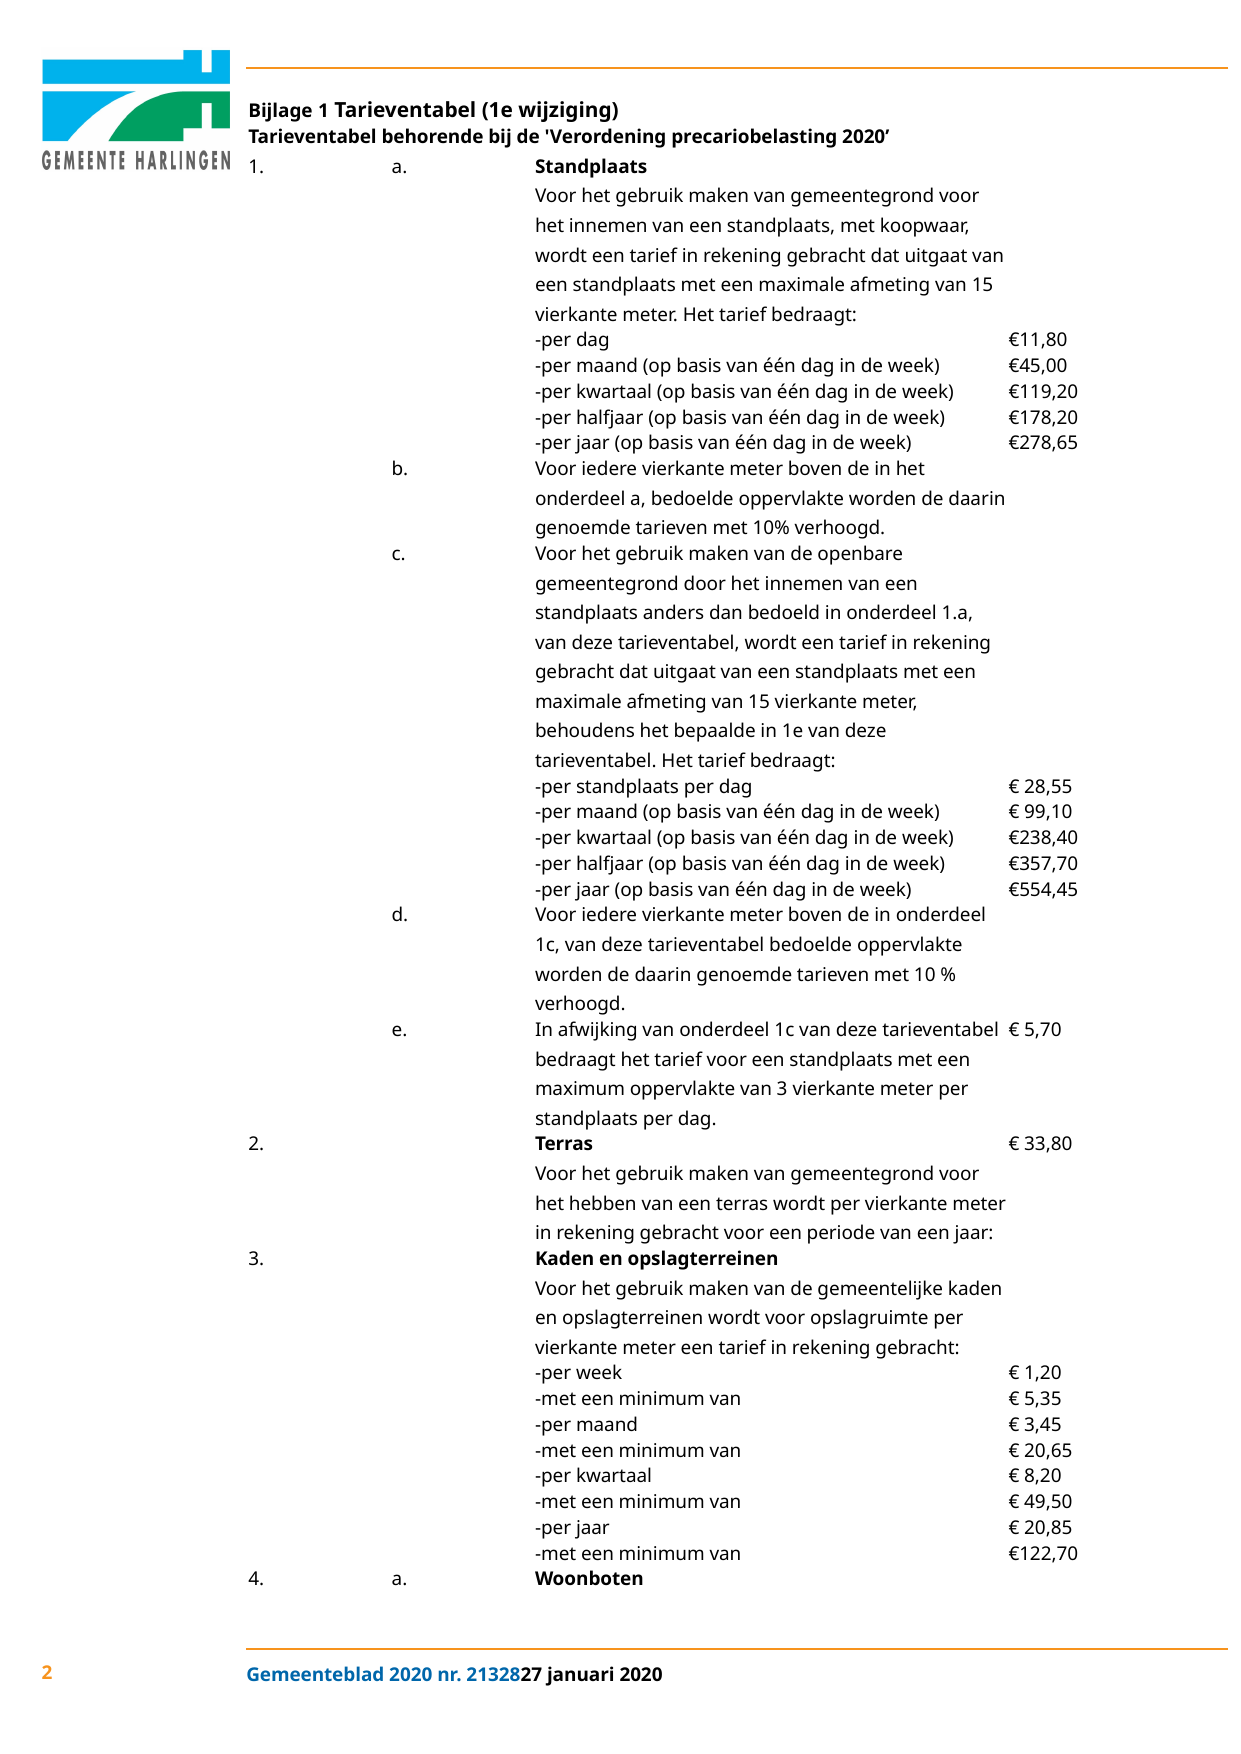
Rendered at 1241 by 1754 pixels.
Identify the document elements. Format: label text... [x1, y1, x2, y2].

table_cell [248, 540, 391, 773]
table_cell 2. [248, 1131, 391, 1245]
table_cell [391, 1514, 535, 1540]
table_cell [248, 876, 391, 902]
table_cell [391, 1245, 535, 1359]
table_cell [391, 378, 535, 404]
table_header Standplaats Voor het gebruik maken van gemeentegrond voor het innemen van een standplaats, met koopwaar, wordt een tarief in rekening gebracht dat uitgaat van een standplaats met een maximale afmeting van 15 vierkante meter. Het tarief bedraagt: [535, 153, 1008, 327]
table_cell 4. [248, 1565, 391, 1591]
table_cell b. [391, 455, 535, 540]
table_cell [248, 825, 391, 850]
table_cell [248, 327, 391, 352]
table_cell [1008, 1245, 1152, 1359]
table_cell €554,45 [1008, 876, 1152, 902]
table_cell [391, 1385, 535, 1411]
table_cell [248, 1411, 391, 1437]
table_cell -per kwartaal [535, 1463, 1008, 1488]
table_cell [1008, 540, 1152, 773]
table_header [1008, 153, 1152, 327]
table_cell -met een minimum van [535, 1540, 1008, 1565]
table_cell €178,20 [1008, 404, 1152, 429]
table_cell Voor iedere vierkante meter boven de in onderdeel 1c, van deze tarieventabel bedoelde oppervlakte worden de daarin genoemde tarieven met 10 % verhoogd. [535, 902, 1008, 1016]
table_cell d. [391, 902, 535, 1016]
table_cell Kaden en opslagterreinen Voor het gebruik maken van de gemeentelijke kaden en opslagterreinen wordt voor opslagruimte per vierkante meter een tarief in rekening gebracht: [535, 1245, 1008, 1359]
table_cell €45,00 [1008, 353, 1152, 378]
table_cell € 28,55 [1008, 773, 1152, 799]
table_cell [248, 378, 391, 404]
table_cell [1008, 902, 1152, 1016]
table_cell [391, 850, 535, 876]
table_cell [248, 1016, 391, 1131]
table_cell [248, 773, 391, 799]
table_cell In afwijking van onderdeel 1c van deze tarieventabel bedraagt het tarief voor een standplaats met een maximum oppervlakte van 3 vierkante meter per standplaats per dag. [535, 1016, 1008, 1131]
table_cell [248, 430, 391, 455]
table_cell -per kwartaal (op basis van één dag in de week) [535, 378, 1008, 404]
table_cell [1008, 455, 1152, 540]
text Tarieventabel behorende bij de 'Verordening precariobelasting 2020’ [248, 123, 1152, 149]
table_cell -per maand (op basis van één dag in de week) [535, 353, 1008, 378]
table_cell [391, 1463, 535, 1488]
table_cell e. [391, 1016, 535, 1131]
table_cell [391, 430, 535, 455]
table_cell € 99,10 [1008, 799, 1152, 824]
table_cell -met een minimum van [535, 1488, 1008, 1514]
table_header a. [391, 153, 535, 327]
table_cell [248, 902, 391, 1016]
table_cell Voor het gebruik maken van de openbare gemeentegrond door het innemen van een standplaats anders dan bedoeld in onderdeel 1.a, van deze tarieventabel, wordt een tarief in rekening gebracht dat uitgaat van een standplaats met een maximale afmeting van 15 vierkante meter, behoudens het bepaalde in 1e van deze tarieventabel. Het tarief bedraagt: [535, 540, 1008, 773]
table_cell [248, 850, 391, 876]
table_cell [391, 1360, 535, 1385]
table_cell Terras Voor het gebruik maken van gemeentegrond voor het hebben van een terras wordt per vierkante meter in rekening gebracht voor een periode van een jaar: [535, 1131, 1008, 1245]
table_cell [391, 773, 535, 799]
table_cell [248, 455, 391, 540]
table_cell -per jaar [535, 1514, 1008, 1540]
table_cell € 8,20 [1008, 1463, 1152, 1488]
table_cell €357,70 [1008, 850, 1152, 876]
table_cell -per maand (op basis van één dag in de week) [535, 799, 1008, 824]
table_cell [248, 353, 391, 378]
table_cell Woonboten [535, 1565, 1008, 1591]
table_cell €122,70 [1008, 1540, 1152, 1565]
table_cell -per maand [535, 1411, 1008, 1437]
table_cell [391, 825, 535, 850]
table_cell € 1,20 [1008, 1360, 1152, 1385]
table_cell [248, 1488, 391, 1514]
picture [41, 47, 231, 172]
table_cell €119,20 [1008, 378, 1152, 404]
table_cell [391, 876, 535, 902]
table_cell € 33,80 [1008, 1131, 1152, 1245]
table_cell -per halfjaar (op basis van één dag in de week) [535, 404, 1008, 429]
table_cell a. [391, 1565, 535, 1591]
table_cell [248, 1463, 391, 1488]
table_cell [248, 799, 391, 824]
table_cell [391, 1411, 535, 1437]
table_cell [248, 1385, 391, 1411]
table_cell Voor iedere vierkante meter boven de in het onderdeel a, bedoelde oppervlakte worden de daarin genoemde tarieven met 10% verhoogd. [535, 455, 1008, 540]
text Bijlage 1 Tarieventabel (1e wijziging) [248, 95, 1152, 123]
table_cell c. [391, 540, 535, 773]
table_cell [391, 1488, 535, 1514]
table_cell [391, 327, 535, 352]
table_cell € 49,50 [1008, 1488, 1152, 1514]
table_cell € 20,65 [1008, 1437, 1152, 1462]
table_cell -per standplaats per dag [535, 773, 1008, 799]
table_cell -per kwartaal (op basis van één dag in de week) [535, 825, 1008, 850]
table_cell -met een minimum van [535, 1385, 1008, 1411]
table_cell [1008, 1565, 1152, 1591]
table_cell -per halfjaar (op basis van één dag in de week) [535, 850, 1008, 876]
table_cell [391, 404, 535, 429]
table_cell [248, 404, 391, 429]
table_cell €278,65 [1008, 430, 1152, 455]
table_cell € 5,70 [1008, 1016, 1152, 1131]
table_cell [248, 1360, 391, 1385]
table_cell € 20,85 [1008, 1514, 1152, 1540]
table_cell 3. [248, 1245, 391, 1359]
table_cell [391, 1437, 535, 1462]
table_cell -per jaar (op basis van één dag in de week) [535, 430, 1008, 455]
table_header 1. [248, 153, 391, 327]
table_cell [248, 1540, 391, 1565]
table_cell €11,80 [1008, 327, 1152, 352]
table_cell -per jaar (op basis van één dag in de week) [535, 876, 1008, 902]
table_cell [248, 1437, 391, 1462]
table_cell -per dag [535, 327, 1008, 352]
table_cell € 3,45 [1008, 1411, 1152, 1437]
table_cell -per week [535, 1360, 1008, 1385]
table_cell [391, 1131, 535, 1245]
table_cell [391, 799, 535, 824]
table_cell [248, 1514, 391, 1540]
table_cell -met een minimum van [535, 1437, 1008, 1462]
table_cell €238,40 [1008, 825, 1152, 850]
table_cell € 5,35 [1008, 1385, 1152, 1411]
table_cell [391, 353, 535, 378]
table_cell [391, 1540, 535, 1565]
